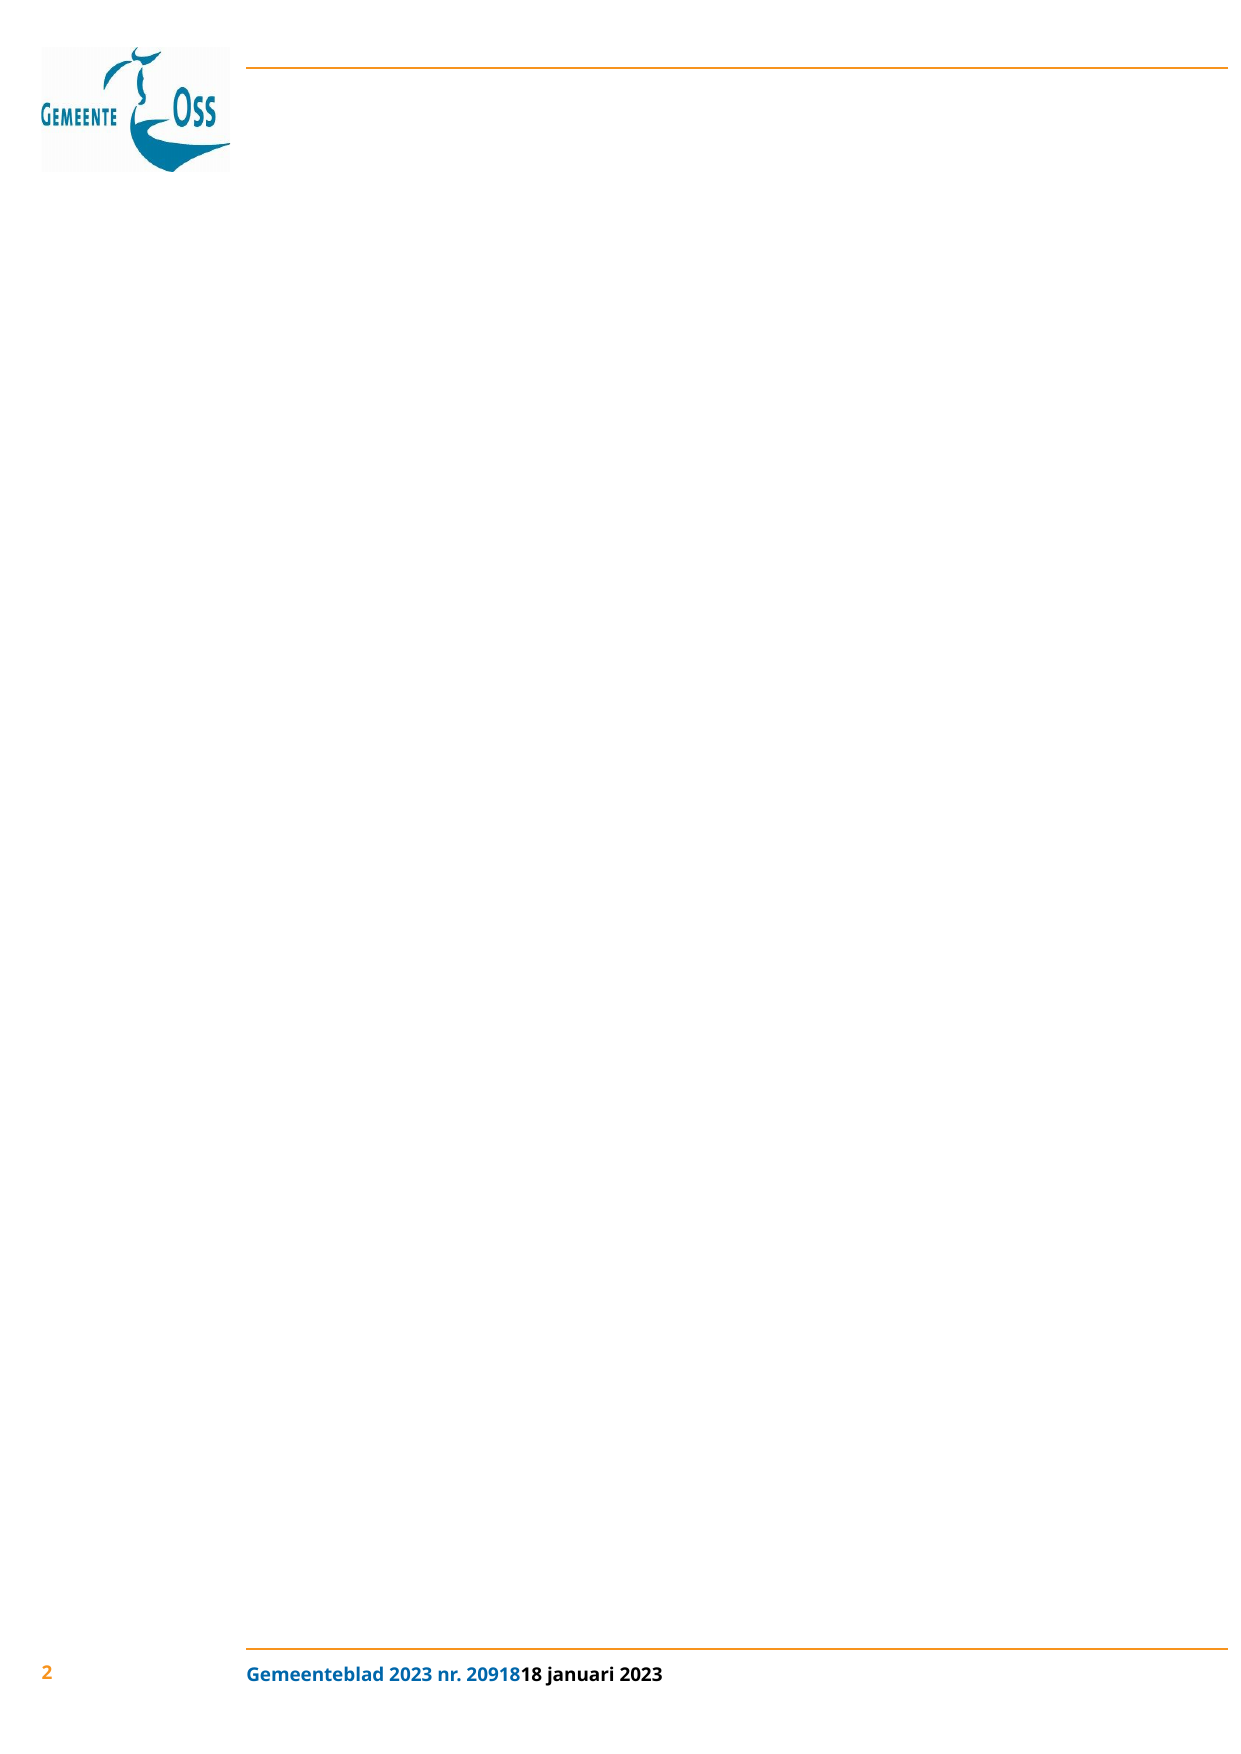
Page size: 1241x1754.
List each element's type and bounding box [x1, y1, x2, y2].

picture [41, 47, 231, 172]
